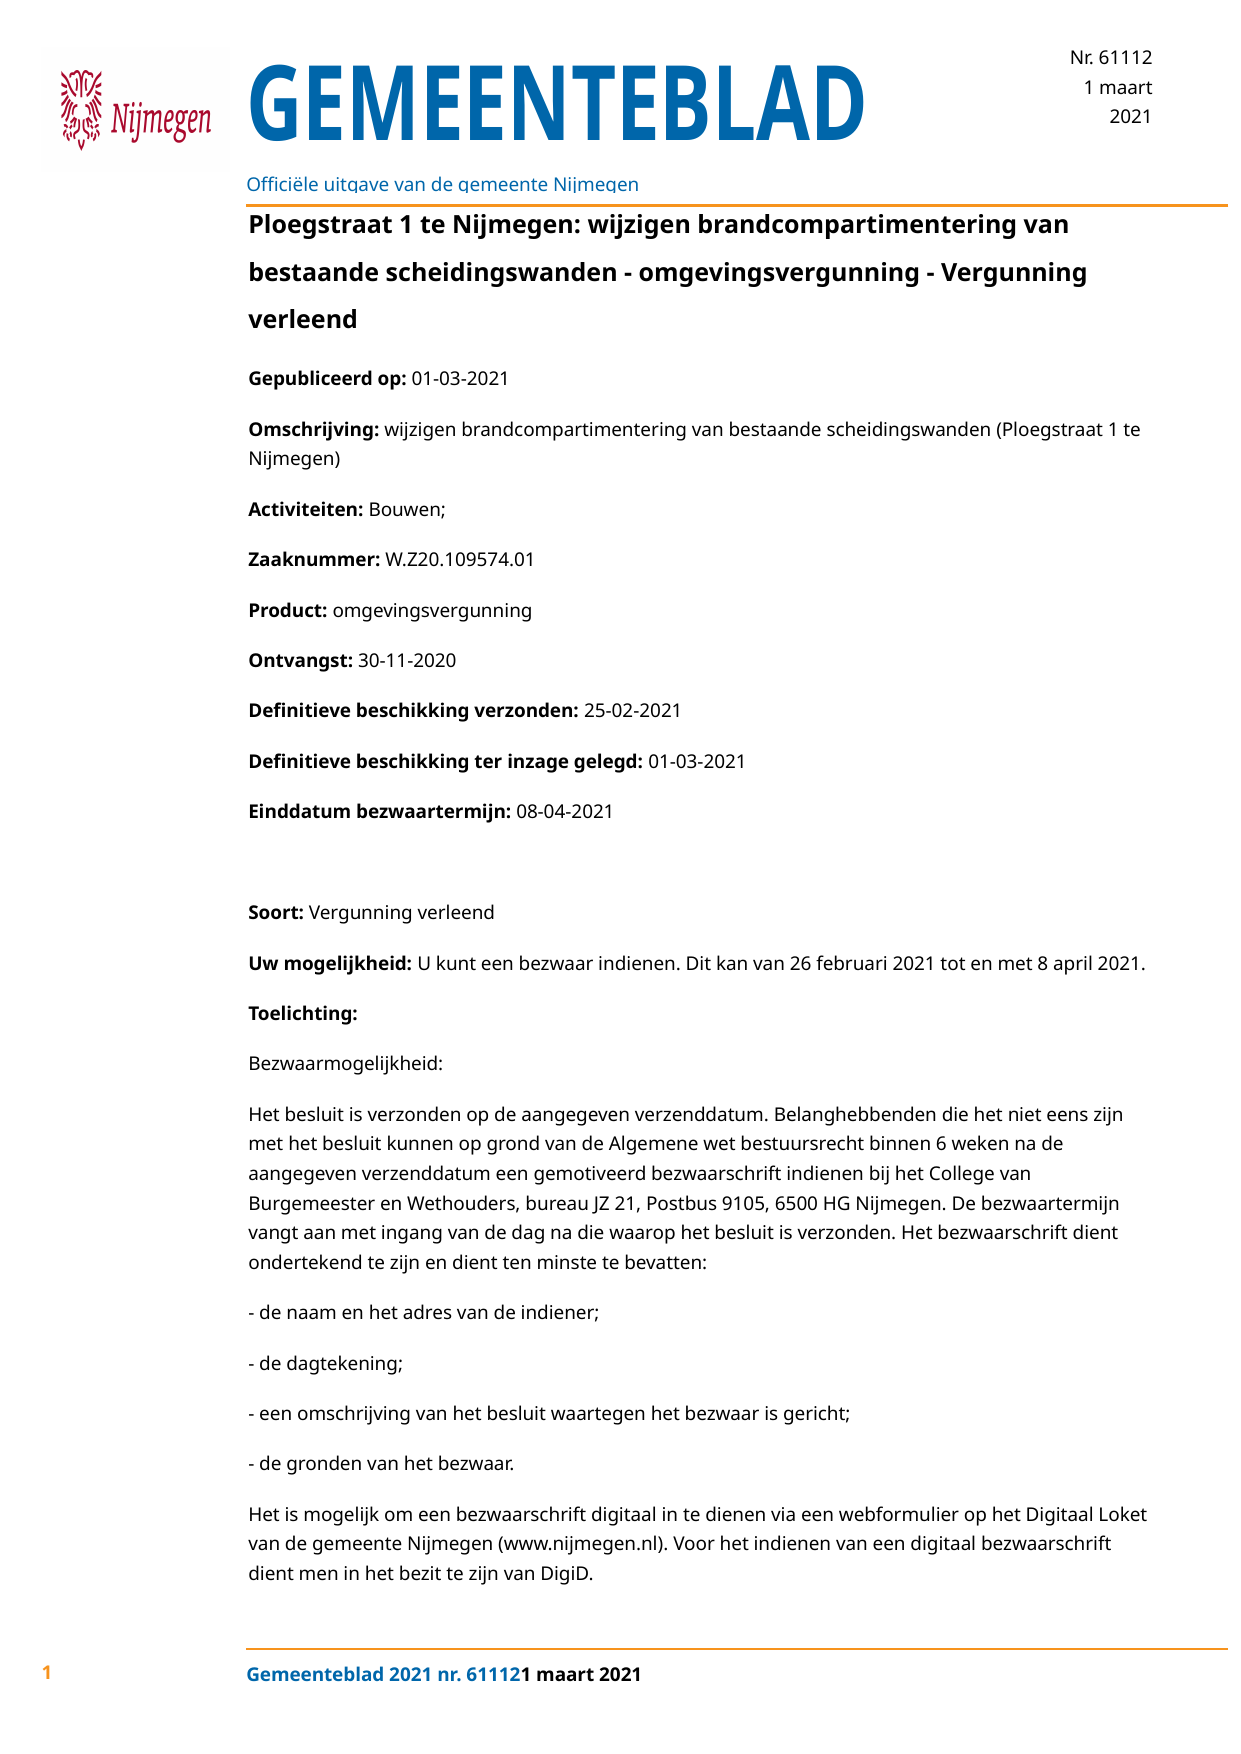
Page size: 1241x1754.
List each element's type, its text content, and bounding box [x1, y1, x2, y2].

text Het is mogelijk om een bezwaarschrift digitaal in te dienen via een webformulier op het Digitaal Loket van de gemeente Nijmegen (www.nijmegen.nl). Voor het indienen van een digitaal bezwaarschrift dient men in het bezit te zijn van DigiD. [248, 1501, 1152, 1586]
text - de naam en het adres van de indiener; [248, 1299, 1152, 1325]
text Definitieve beschikking ter inzage gelegd: 01-03-2021 [248, 748, 1152, 774]
text Ploegstraat 1 te Nijmegen: wijzigen brandcompartimentering van bestaande scheidingswanden - omgevingsvergunning - Vergunning verleend [248, 207, 1152, 336]
text Zaaknummer: W.Z20.109574.01 [248, 546, 1152, 572]
text - de dagtekening; [248, 1350, 1152, 1375]
text Het besluit is verzonden op de aangegeven verzenddatum. Belanghebbenden die het niet eens zijn met het besluit kunnen op grond van de Algemene wet bestuursrecht binnen 6 weken na de aangegeven verzenddatum een gemotiveerd bezwaarschrift indienen bij het College van Burgemeester en Wethouders, bureau JZ 21, Postbus 9105, 6500 HG Nijmegen. De bezwaartermijn vangt aan met ingang van de dag na die waarop het besluit is verzonden. Het bezwaarschrift dient ondertekend te zijn en dient ten minste te bevatten: [248, 1101, 1152, 1274]
picture [41, 47, 231, 172]
text Toelichting: [248, 1000, 1152, 1026]
text Bezwaarmogelijkheid: [248, 1051, 1152, 1076]
text Ontvangst: 30-11-2020 [248, 647, 1152, 673]
text Definitieve beschikking verzonden: 25-02-2021 [248, 698, 1152, 723]
text - de gronden van het bezwaar. [248, 1451, 1152, 1476]
text - een omschrijving van het besluit waartegen het bezwaar is gericht; [248, 1400, 1152, 1426]
text Product: omgevingsvergunning [248, 597, 1152, 622]
text Soort: Vergunning verleend [248, 899, 1152, 925]
text Activiteiten: Bouwen; [248, 496, 1152, 522]
text Gepubliceerd op: 01-03-2021 [248, 366, 1152, 391]
text Omschrijving: wijzigen brandcompartimentering van bestaande scheidingswanden (Ploegstraat 1 te Nijmegen) [248, 416, 1152, 471]
text Einddatum bezwaartermijn: 08-04-2021 [248, 798, 1152, 824]
text Uw mogelijkheid: U kunt een bezwaar indienen. Dit kan van 26 februari 2021 tot en met 8 april 2021. [248, 950, 1152, 975]
